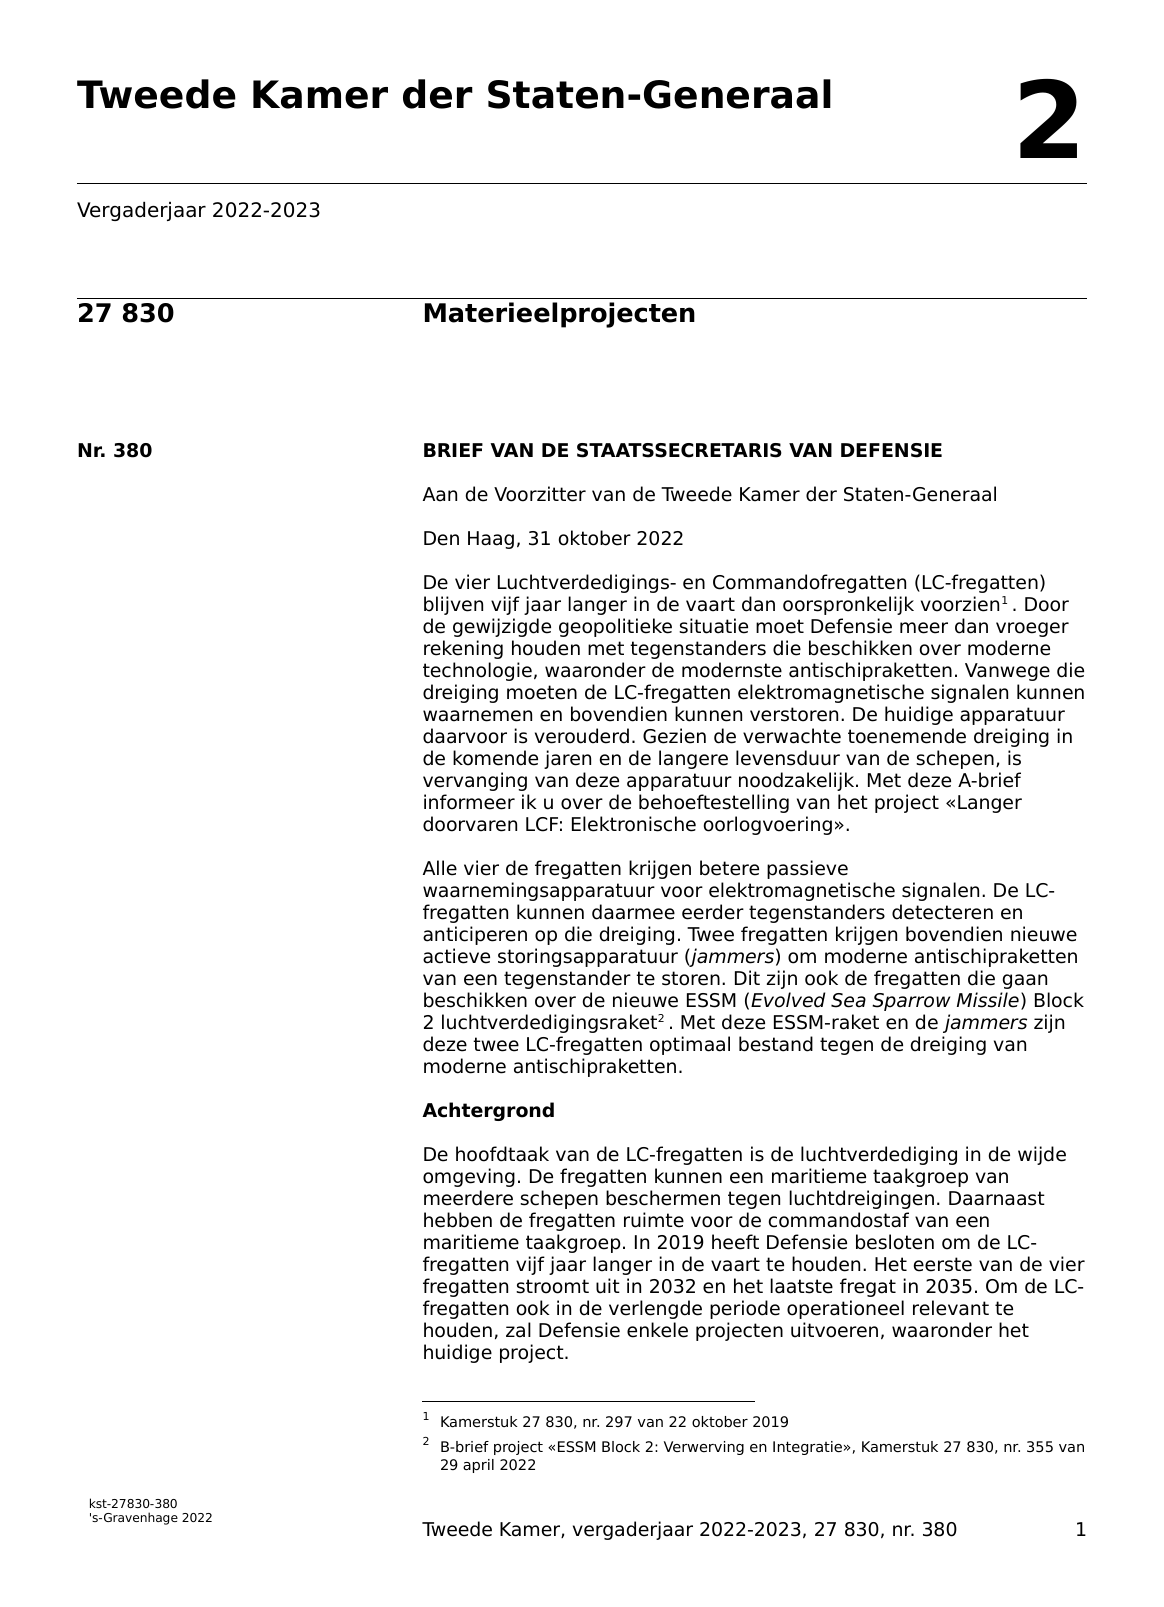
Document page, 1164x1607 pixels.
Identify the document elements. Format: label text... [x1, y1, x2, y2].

text Kamerstuk 27 830, nr. 297 van 22 oktober 2019 [422, 1410, 1087, 1432]
text De hoofdtaak van de LC-fregatten is de luchtverdediging in de wijde omgeving. De fregatten kunnen een maritieme taakgroep van meerdere schepen beschermen tegen luchtdreigingen. Daarnaast hebben de fregatten ruimte voor de commandostaf van een maritieme taakgroep. In 2019 heeft Defensie besloten om de LC-fregatten vijf jaar langer in de vaart te houden. Het eerste van de vier fregatten stroomt uit in 2032 en het laatste fregat in 2035. Om de LC-fregatten ook in de verlengde periode operationeel relevant te houden, zal Defensie enkele projecten uitvoeren, waaronder het huidige project. [422, 1144, 1087, 1364]
subtitle Nr. 380 BRIEF VAN DE STAATSSECRETARIS VAN DEFENSIE [77, 440, 1087, 462]
text Alle vier de fregatten krijgen betere passieve waarnemingsapparatuur voor elektromagnetische signalen. De LC-fregatten kunnen daarmee eerder tegenstanders detecteren en anticiperen op die dreiging. Twee fregatten krijgen bovendien nieuwe actieve storingsapparatuur (jammers) om moderne antischipraketten van een tegenstander te storen. Dit zijn ook de fregatten die gaan beschikken over de nieuwe ESSM (Evolved Sea Sparrow Missile) Block 2 luchtverdedigingsraket. Met deze ESSM-raket en de jammers zijn deze twee LC-fregatten optimaal bestand tegen de dreiging van moderne antischipraketten. [422, 858, 1087, 1078]
text 's-Gravenhage 2022 [88, 1511, 323, 1525]
table_cell Vergaderjaar 2022-2023 [77, 184, 1087, 298]
text De vier Luchtverdedigings- en Commandofregatten (LC-fregatten) blijven vijf jaar langer in de vaart dan oorspronkelijk voorzien. Door de gewijzigde geopolitieke situatie moet Defensie meer dan vroeger rekening houden met tegenstanders die beschikken over moderne technologie, waaronder de modernste antischipraketten. Vanwege die dreiging moeten de LC-fregatten elektromagnetische signalen kunnen waarnemen en bovendien kunnen verstoren. De huidige apparatuur daarvoor is verouderd. Gezien de verwachte toenemende dreiging in de komende jaren en de langere levensduur van de schepen, is vervanging van deze apparatuur noodzakelijk. Met deze A-brief informeer ik u over de behoeftestelling van het project «Langer doorvaren LCF: Elektronische oorlogvoering». [422, 572, 1087, 836]
text kst-27830-380 [88, 1497, 323, 1511]
table_header Tweede Kamer der Staten-Generaal [77, 59, 886, 183]
subtitle 27 830 Materieelprojecten [77, 299, 1087, 329]
subtitle Achtergrond [422, 1100, 1087, 1122]
text Den Haag, 31 oktober 2022 [422, 528, 1087, 550]
table_header 2 [886, 59, 1087, 183]
text Aan de Voorzitter van de Tweede Kamer der Staten-Generaal [422, 484, 1087, 506]
text B-brief project «ESSM Block 2: Verwerving en Integratie», Kamerstuk 27 830, nr. 355 van 29 april 2022 [422, 1435, 1087, 1474]
